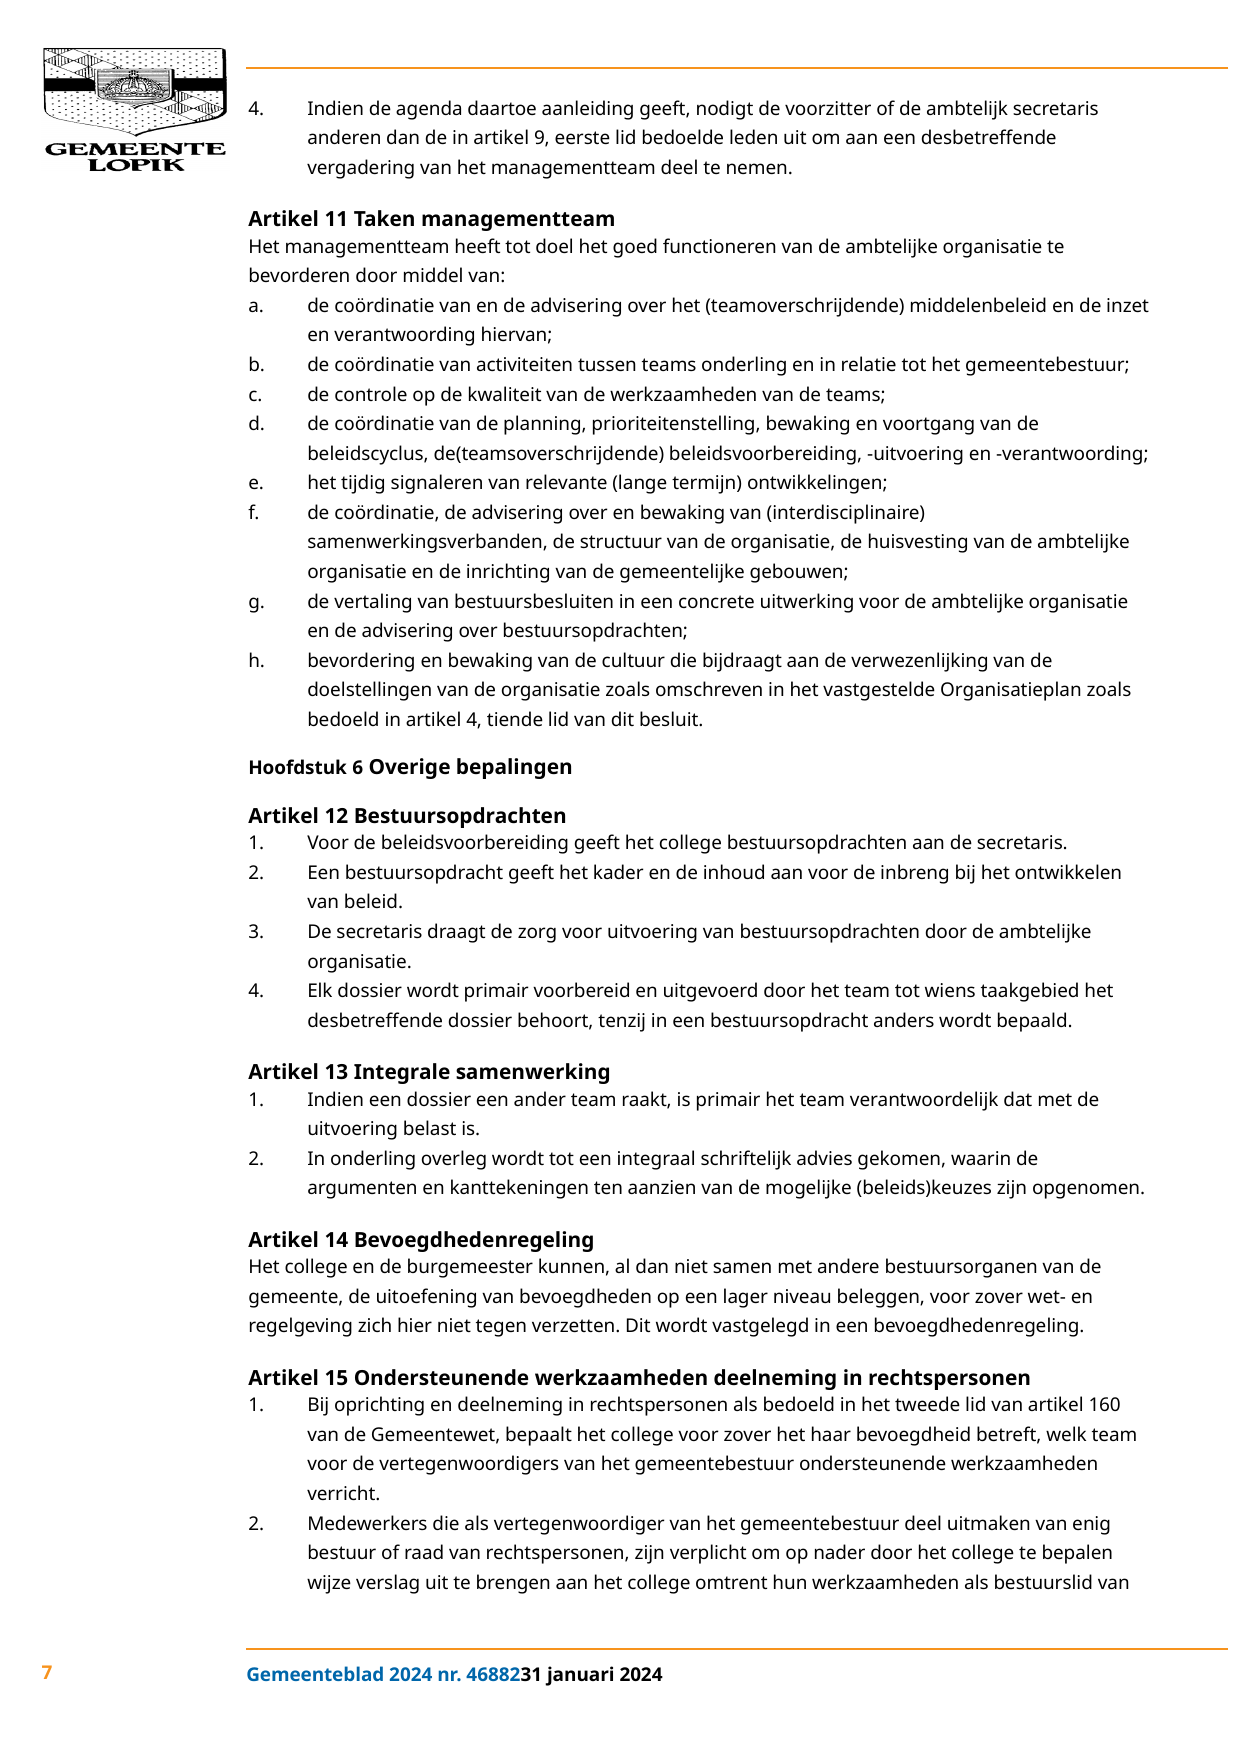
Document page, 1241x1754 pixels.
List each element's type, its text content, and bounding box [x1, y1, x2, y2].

list de coördinatie, de advisering over en bewaking van (interdisciplinaire) samenwerkingsverbanden, de structuur van de organisatie, de huisvesting van de ambtelijke organisatie en de inrichting van de gemeentelijke gebouwen; [248, 499, 1152, 584]
list De secretaris draagt de zorg voor uitvoering van bestuursopdrachten door de ambtelijke organisatie. [248, 918, 1152, 973]
text Artikel 12 Bestuursopdrachten [248, 801, 1152, 829]
list de coördinatie van activiteiten tussen teams onderling en in relatie tot het gemeentebestuur; [248, 351, 1152, 377]
list Voor de beleidsvoorbereiding geeft het college bestuursopdrachten aan de secretaris. [248, 829, 1152, 855]
list Indien de agenda daartoe aanleiding geeft, nodigt de voorzitter of de ambtelijk secretaris anderen dan de in artikel 9, eerste lid bedoelde leden uit om aan een desbetreffende vergadering van het managementteam deel te nemen. [248, 95, 1152, 180]
text Artikel 14 Bevoegdhedenregeling [248, 1225, 1152, 1253]
list de coördinatie van en de advisering over het (teamoverschrijdende) middelenbeleid en de inzet en verantwoording hiervan; [248, 292, 1152, 347]
text Het managementteam heeft tot doel het goed functioneren van de ambtelijke organisatie te bevorderen door middel van: [248, 233, 1152, 288]
picture [41, 47, 231, 172]
text Hoofdstuk 6 Overige bepalingen [248, 752, 1152, 780]
list Medewerkers die als vertegenwoordiger van het gemeentebestuur deel uitmaken van enig bestuur of raad van rechtspersonen, zijn verplicht om op nader door het college te bepalen wijze verslag uit te brengen aan het college omtrent hun werkzaamheden als bestuurslid van [248, 1510, 1152, 1595]
list Indien een dossier een ander team raakt, is primair het team verantwoordelijk dat met de uitvoering belast is. [248, 1086, 1152, 1141]
list de vertaling van bestuursbesluiten in een concrete uitwerking voor de ambtelijke organisatie en de advisering over bestuursopdrachten; [248, 588, 1152, 643]
list Bij oprichting en deelneming in rechtspersonen als bedoeld in het tweede lid van artikel 160 van de Gemeentewet, bepaalt het college voor zover het haar bevoegdheid betreft, welk team voor de vertegenwoordigers van het gemeentebestuur ondersteunende werkzaamheden verricht. [248, 1391, 1152, 1506]
list Een bestuursopdracht geeft het kader en de inhoud aan voor de inbreng bij het ontwikkelen van beleid. [248, 859, 1152, 914]
list Elk dossier wordt primair voorbereid en uitgevoerd door het team tot wiens taakgebied het desbetreffende dossier behoort, tenzij in een bestuursopdracht anders wordt bepaald. [248, 977, 1152, 1033]
text Het college en de burgemeester kunnen, al dan niet samen met andere bestuursorganen van de gemeente, de uitoefening van bevoegdheden op een lager niveau beleggen, voor zover wet- en regelgeving zich hier niet tegen verzetten. Dit wordt vastgelegd in een bevoegdhedenregeling. [248, 1253, 1152, 1338]
list de coördinatie van de planning, prioriteitenstelling, bewaking en voortgang van de beleidscyclus, de(teamsoverschrijdende) beleidsvoorbereiding, -uitvoering en -verantwoording; [248, 410, 1152, 466]
list bevordering en bewaking van de cultuur die bijdraagt aan de verwezenlijking van de doelstellingen van de organisatie zoals omschreven in het vastgestelde Organisatieplan zoals bedoeld in artikel 4, tiende lid van dit besluit. [248, 647, 1152, 732]
text Artikel 13 Integrale samenwerking [248, 1057, 1152, 1086]
text Artikel 11 Taken managementteam [248, 204, 1152, 233]
text Artikel 15 Ondersteunende werkzaamheden deelneming in rechtspersonen [248, 1363, 1152, 1391]
list de controle op de kwaliteit van de werkzaamheden van de teams; [248, 381, 1152, 406]
list het tijdig signaleren van relevante (lange termijn) ontwikkelingen; [248, 469, 1152, 495]
list In onderling overleg wordt tot een integraal schriftelijk advies gekomen, waarin de argumenten en kanttekeningen ten aanzien van de mogelijke (beleids)keuzes zijn opgenomen. [248, 1145, 1152, 1200]
